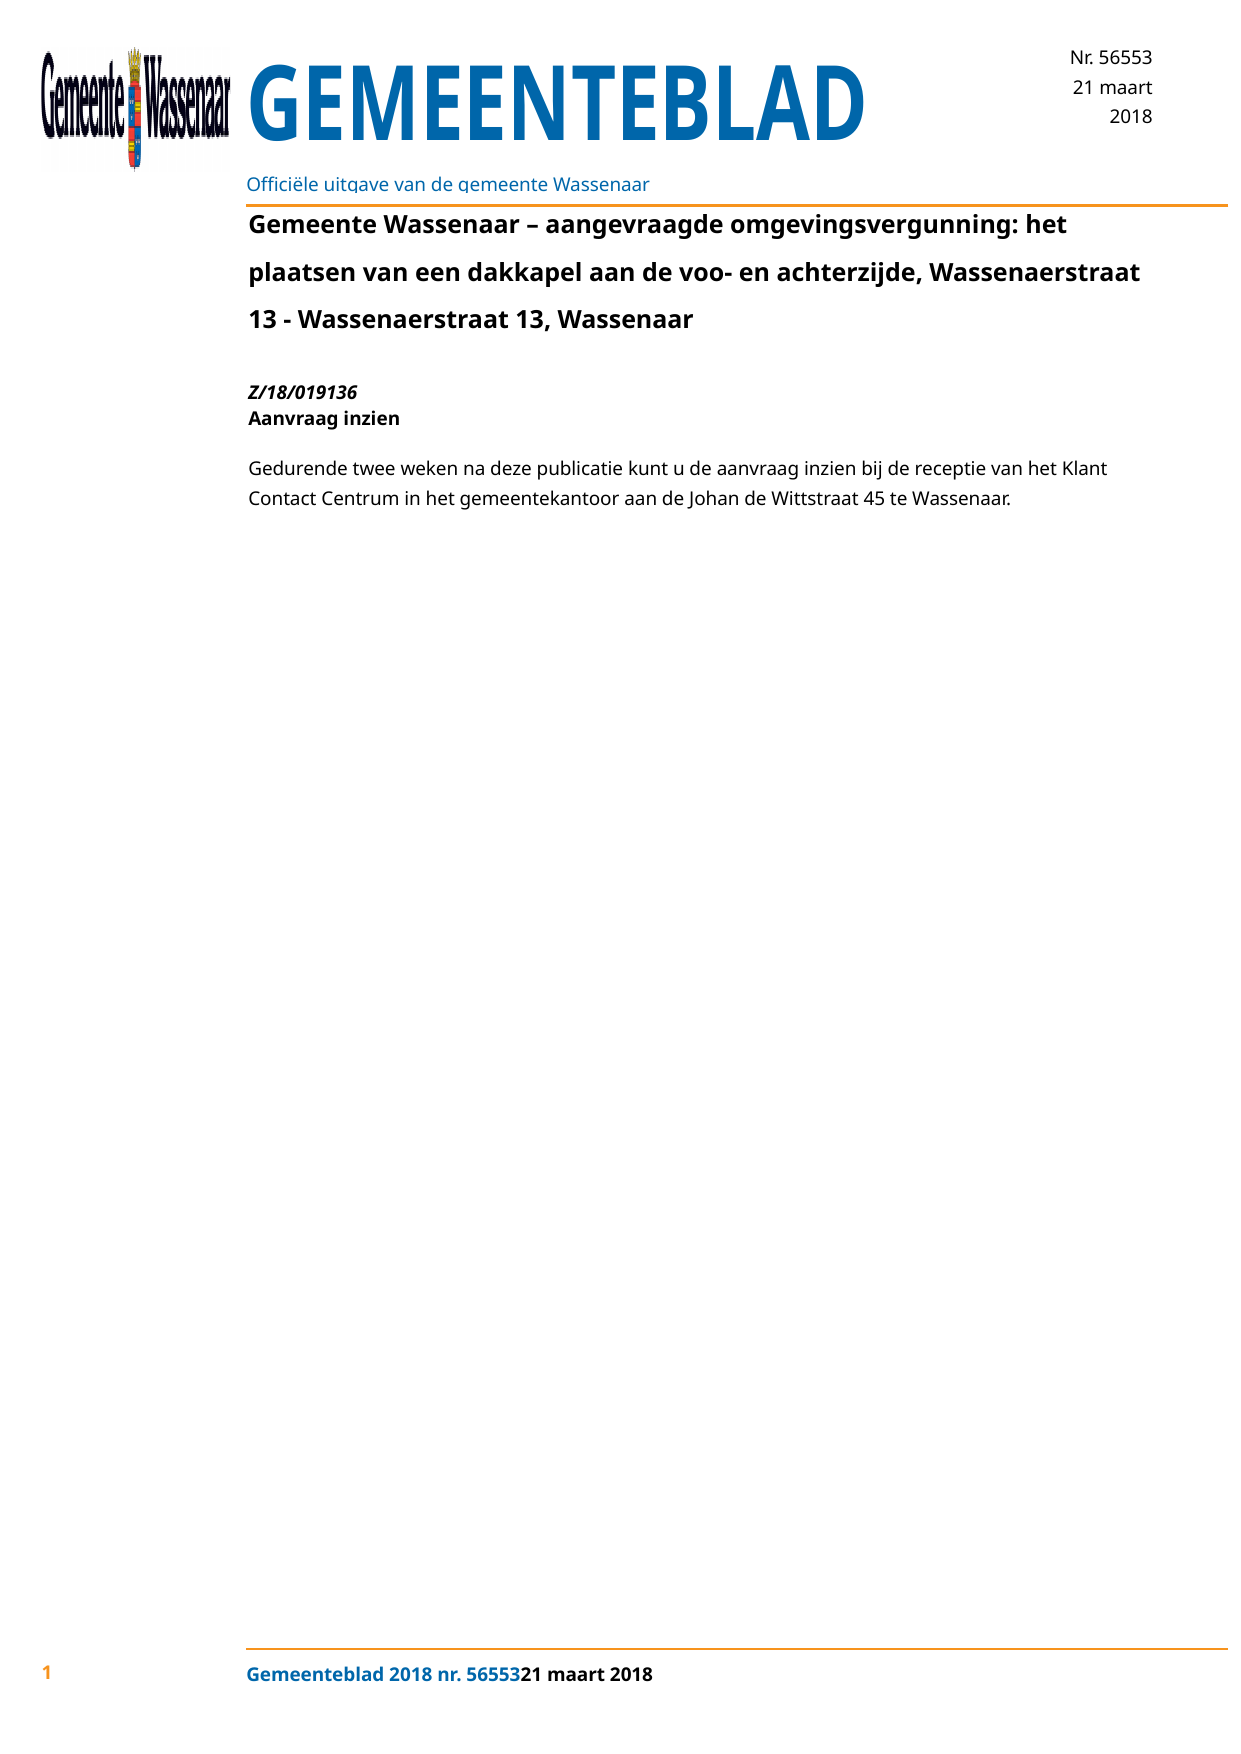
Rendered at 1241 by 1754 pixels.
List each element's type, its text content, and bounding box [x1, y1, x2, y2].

text Gedurende twee weken na deze publicatie kunt u de aanvraag inzien bij de receptie van het Klant Contact Centrum in het gemeentekantoor aan de Johan de Wittstraat 45 te Wassenaar. [248, 455, 1152, 511]
text Gemeente Wassenaar – aangevraagde omgevingsvergunning: het plaatsen van een dakkapel aan de voo- en achterzijde, Wassenaerstraat 13 - Wassenaerstraat 13, Wassenaar [248, 207, 1152, 336]
text Z/18/019136 [248, 379, 1152, 405]
text Aanvraag inzien [248, 405, 1152, 431]
picture [41, 47, 231, 172]
